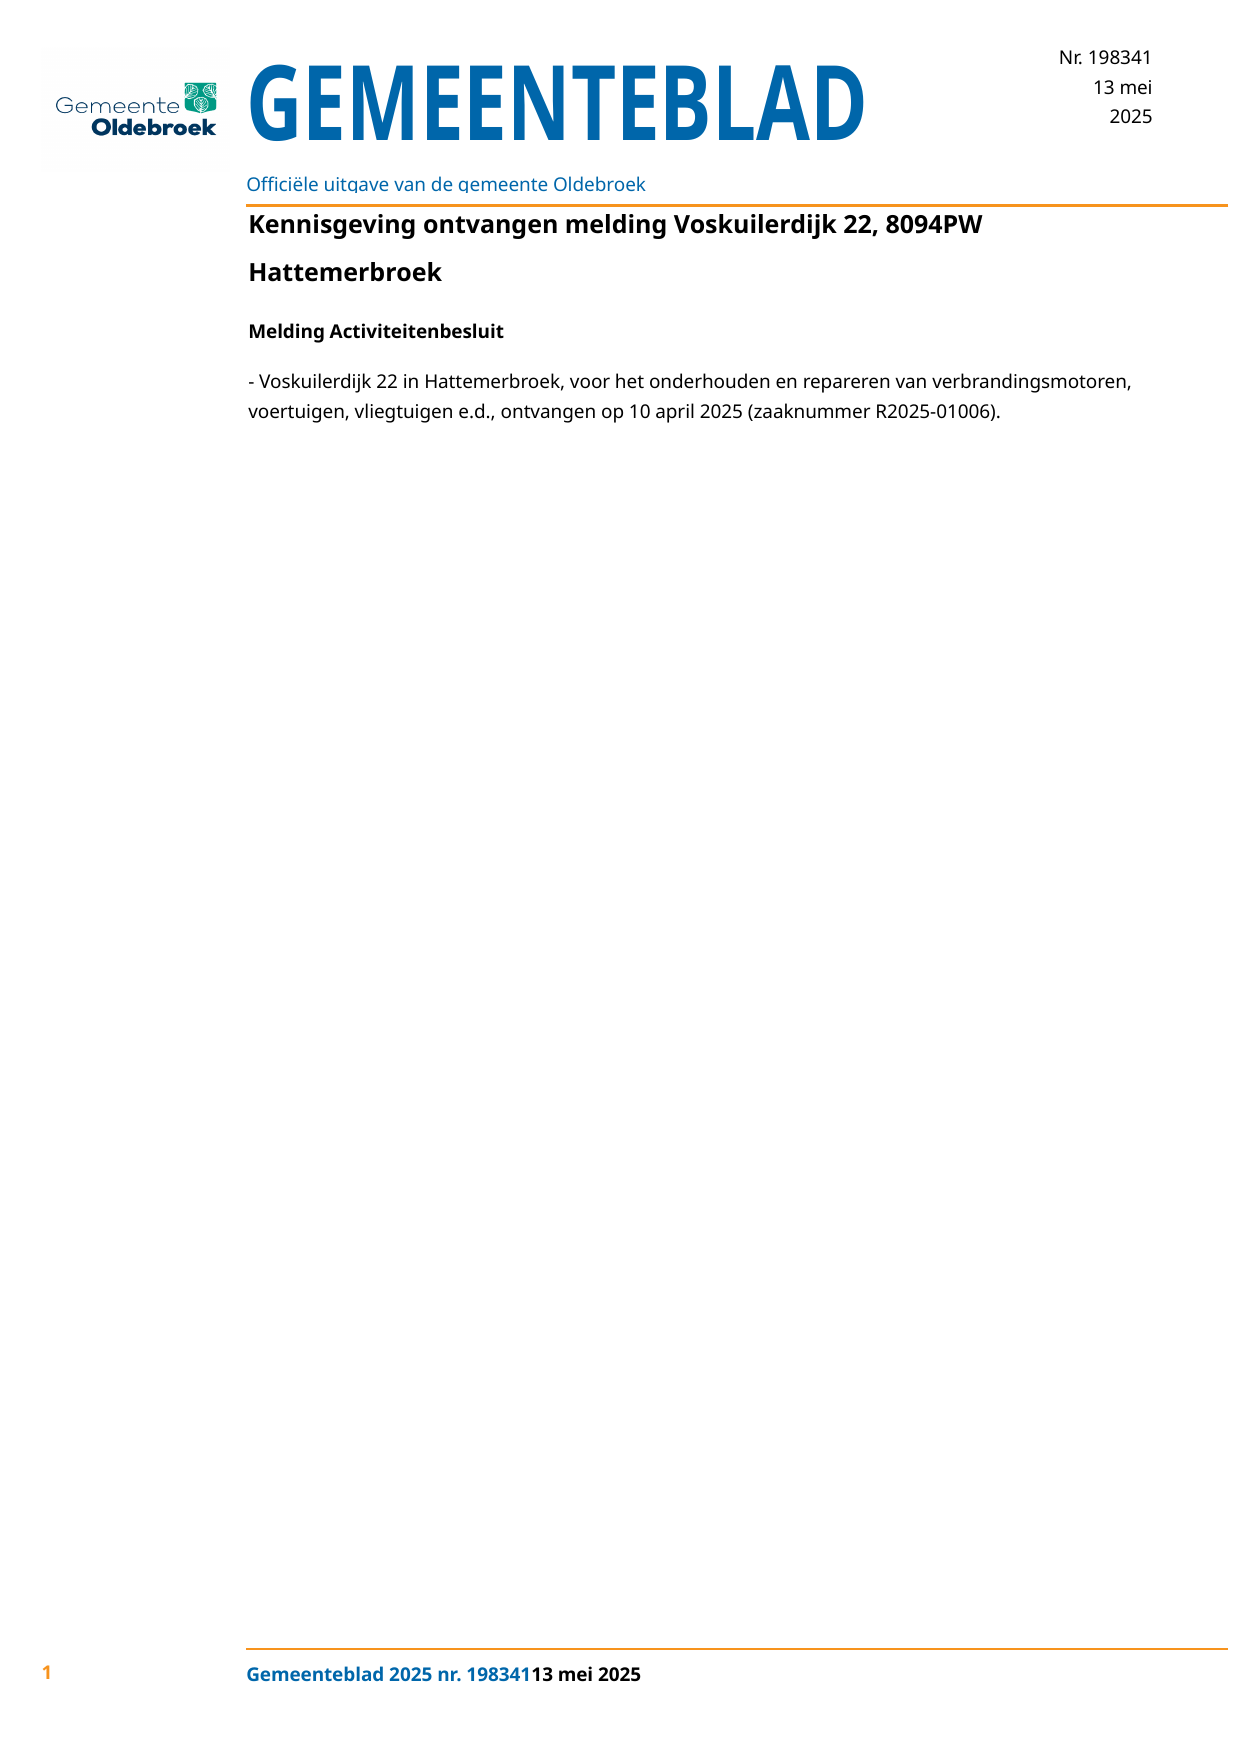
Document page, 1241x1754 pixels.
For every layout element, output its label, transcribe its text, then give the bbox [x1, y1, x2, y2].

text - Voskuilerdijk 22 in Hattemerbroek, voor het onderhouden en repareren van verbrandingsmotoren, voertuigen, vliegtuigen e.d., ontvangen op 10 april 2025 (zaaknummer R2025-01006). [248, 368, 1152, 424]
picture [41, 47, 231, 172]
text Melding Activiteitenbesluit [248, 318, 1152, 344]
text Kennisgeving ontvangen melding Voskuilerdijk 22, 8094PW Hattemerbroek [248, 207, 1152, 288]
